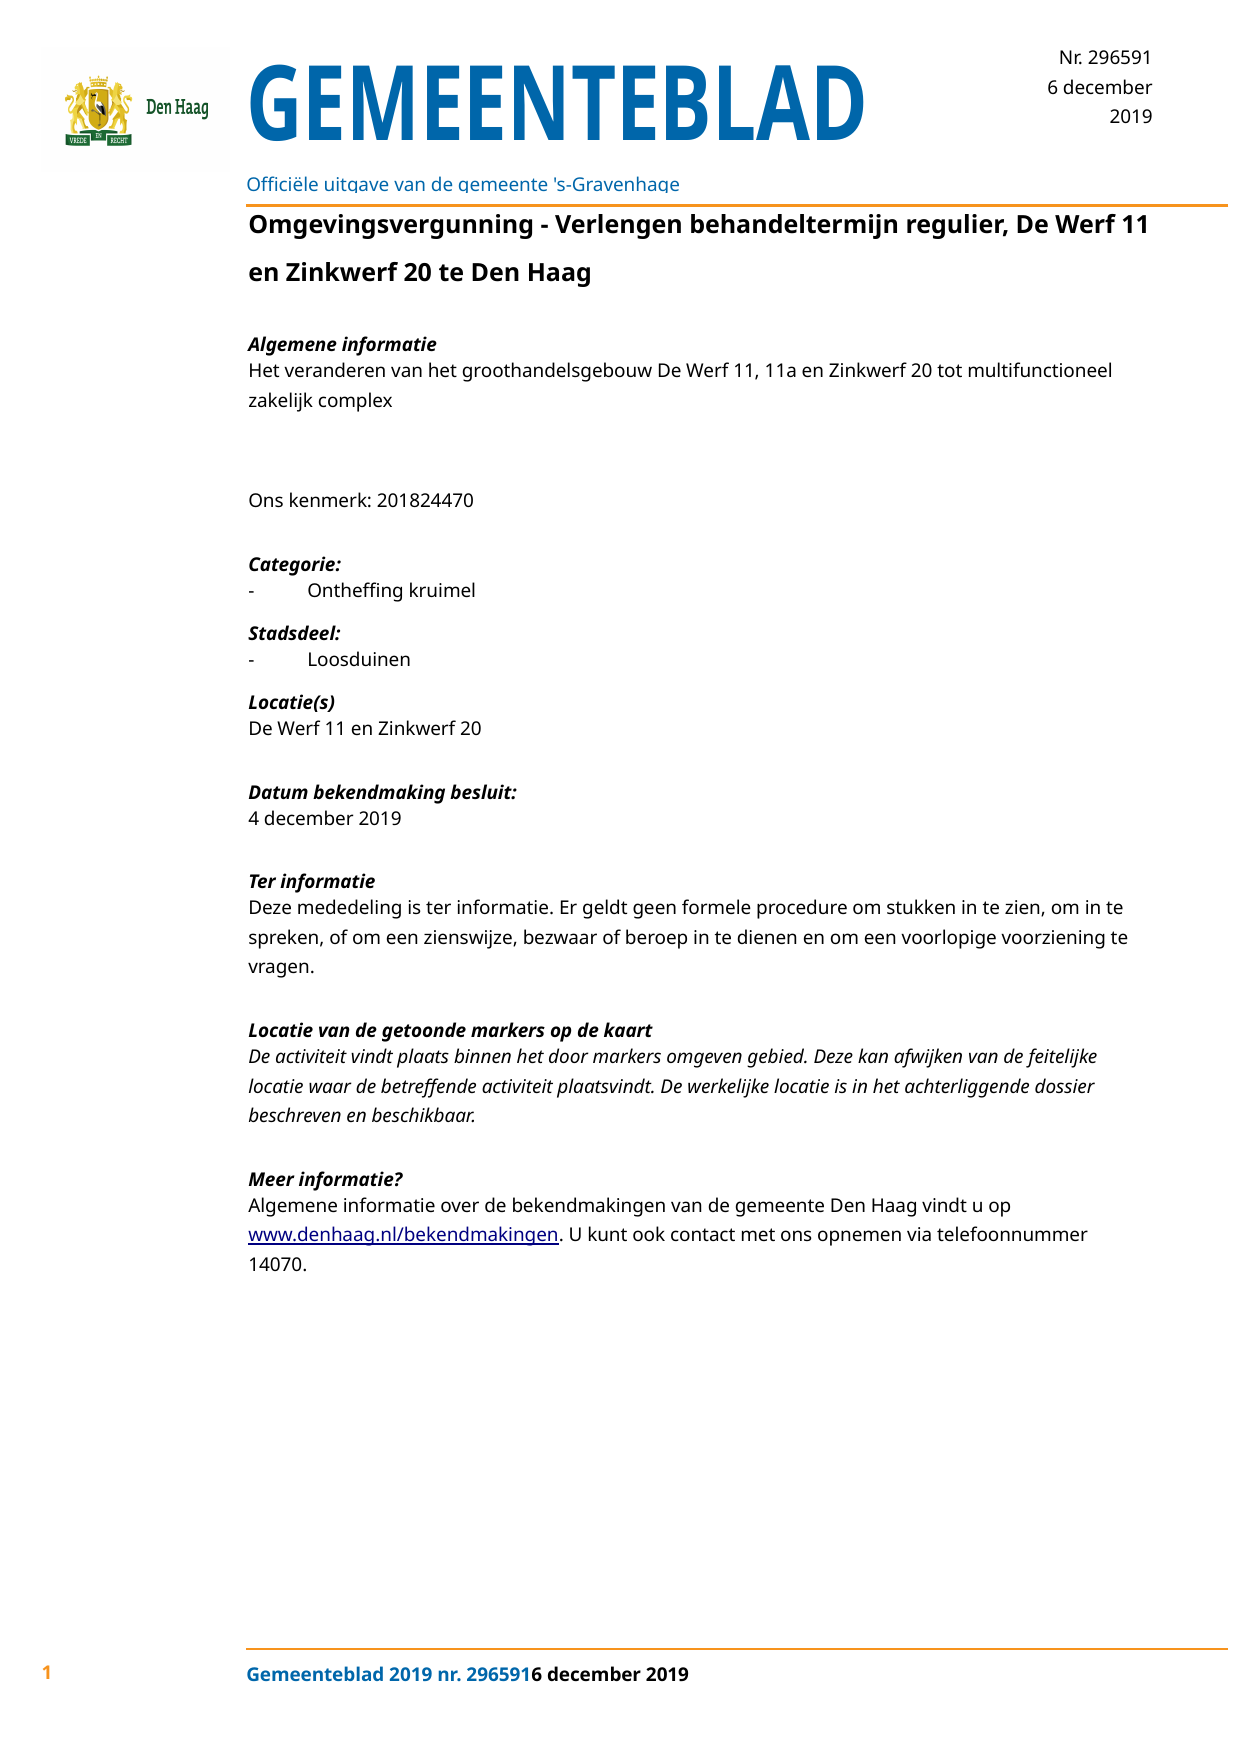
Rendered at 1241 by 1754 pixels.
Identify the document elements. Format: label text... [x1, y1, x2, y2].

text Locatie(s) [248, 689, 1152, 715]
text Deze mededeling is ter informatie. Er geldt geen formele procedure om stukken in te zien, om in te spreken, of om een zienswijze, bezwaar of beroep in te dienen en om een voorlopige voorziening te vragen. [248, 894, 1152, 979]
text Ons kenmerk: 201824470 [248, 488, 1152, 513]
list Loosduinen [248, 646, 1152, 672]
text Het veranderen van het groothandelsgebouw De Werf 11, 11a en Zinkwerf 20 tot multifunctioneel zakelijk complex [248, 357, 1152, 412]
text De Werf 11 en Zinkwerf 20 [248, 715, 1152, 741]
list Ontheffing kruimel [248, 577, 1152, 603]
text De activiteit vindt plaats binnen het door markers omgeven gebied. Deze kan afwijken van de feitelijke locatie waar de betreffende activiteit plaatsvindt. De werkelijke locatie is in het achterliggende dossier beschreven en beschikbaar. [248, 1043, 1152, 1128]
text Algemene informatie [248, 331, 1152, 357]
text Datum bekendmaking besluit: [248, 779, 1152, 805]
picture [41, 47, 231, 172]
text Locatie van de getoonde markers op de kaart [248, 1017, 1152, 1043]
text Omgevingsvergunning - Verlengen behandeltermijn regulier, De Werf 11 en Zinkwerf 20 te Den Haag [248, 207, 1152, 288]
text Meer informatie? [248, 1166, 1152, 1192]
text Stadsdeel: [248, 620, 1152, 646]
text 4 december 2019 [248, 805, 1152, 830]
text Algemene informatie over de bekendmakingen van de gemeente Den Haag vindt u op www.denhaag.nl/bekendmakingen. U kunt ook contact met ons opnemen via telefoonnummer 14070. [248, 1192, 1152, 1277]
text Ter informatie [248, 869, 1152, 894]
text Categorie: [248, 552, 1152, 577]
